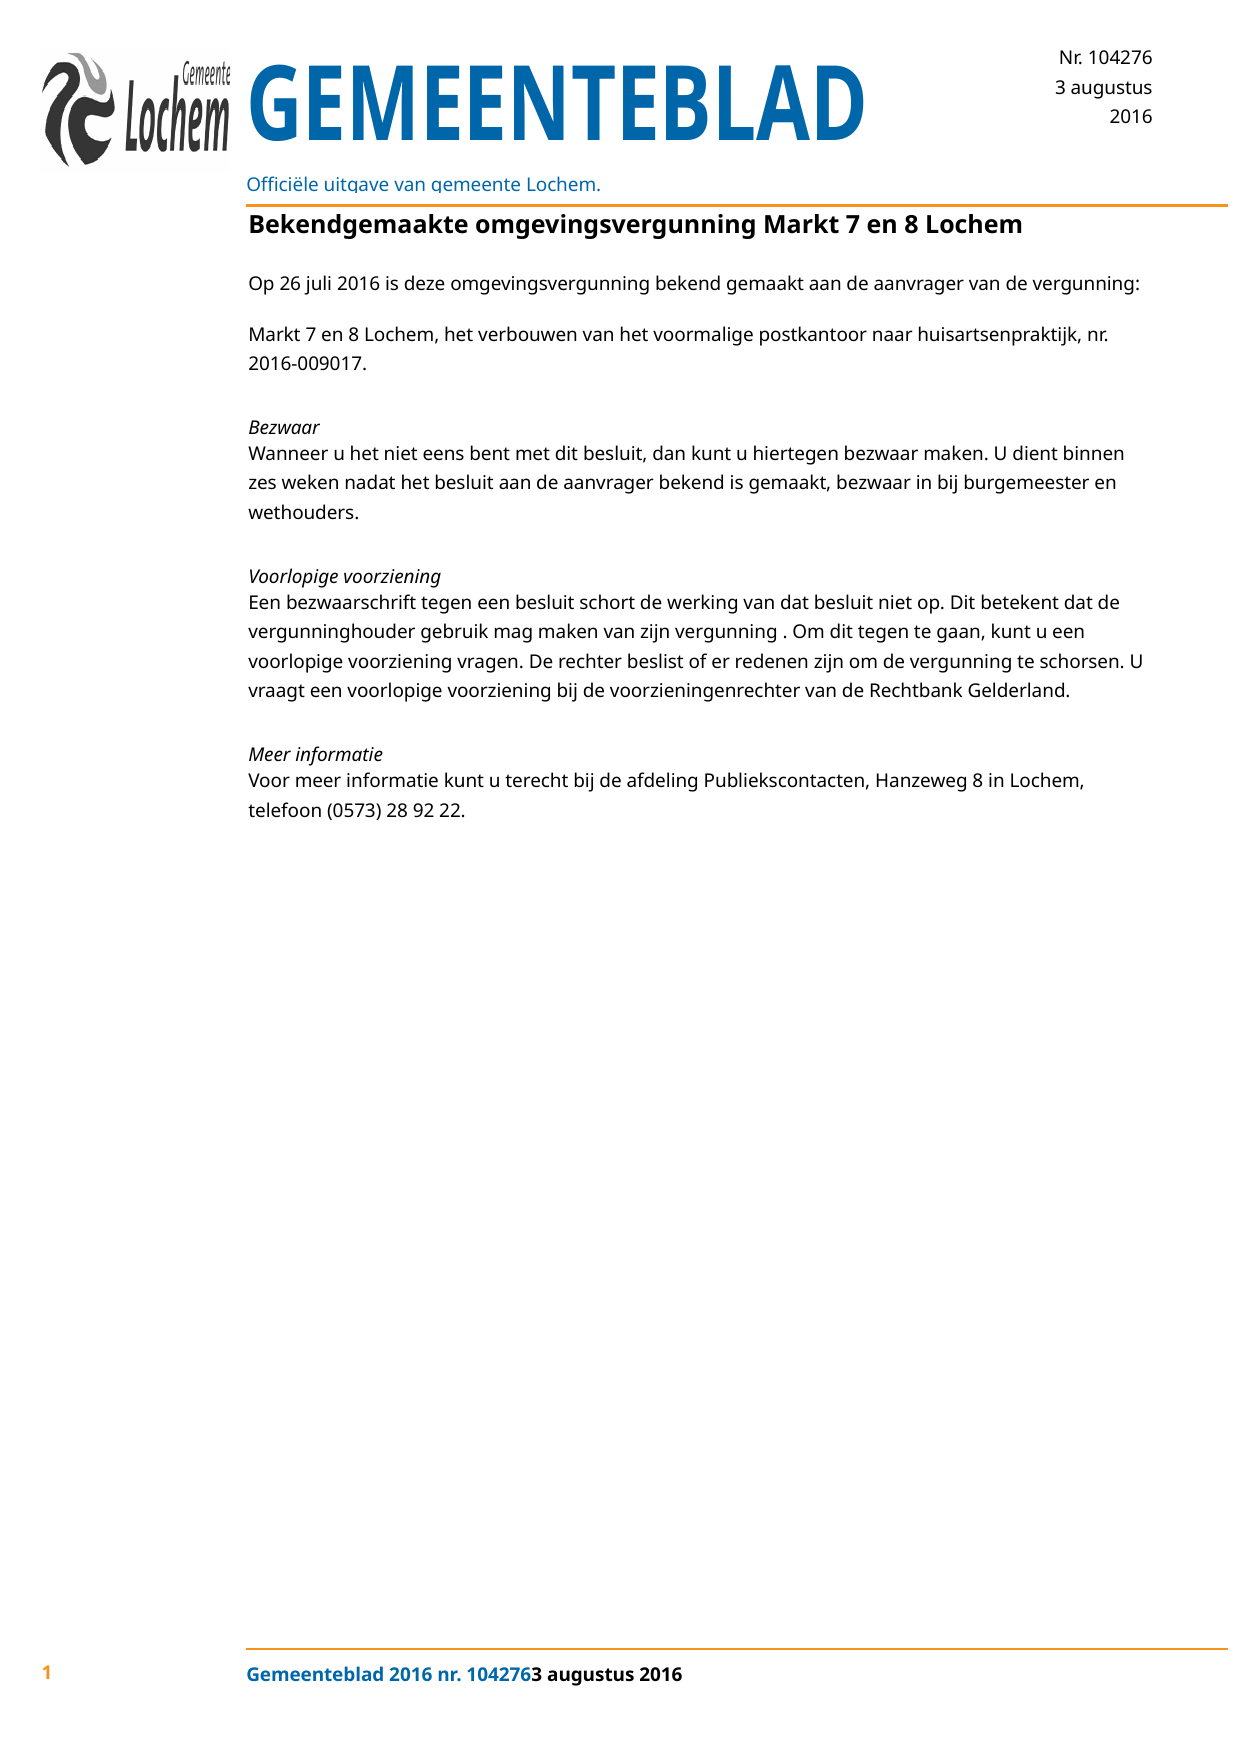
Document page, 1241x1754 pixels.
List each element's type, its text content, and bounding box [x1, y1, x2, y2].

text Bekendgemaakte omgevingsvergunning Markt 7 en 8 Lochem [248, 207, 1152, 241]
text Voor meer informatie kunt u terecht bij de afdeling Publiekscontacten, Hanzeweg 8 in Lochem, telefoon (0573) 28 92 22. [248, 767, 1152, 823]
text Een bezwaarschrift tegen een besluit schort de werking van dat besluit niet op. Dit betekent dat de vergunninghouder gebruik mag maken van zijn vergunning . Om dit tegen te gaan, kunt u een voorlopige voorziening vragen. De rechter beslist of er redenen zijn om de vergunning te schorsen. U vraagt een voorlopige voorziening bij de voorzieningenrechter van de Rechtbank Gelderland. [248, 589, 1152, 703]
text Wanneer u het niet eens bent met dit besluit, dan kunt u hiertegen bezwaar maken. U dient binnen zes weken nadat het besluit aan de aanvrager bekend is gemaakt, bezwaar in bij burgemeester en wethouders. [248, 440, 1152, 525]
text Bezwaar [248, 414, 1152, 440]
text Voorlopige voorziening [248, 563, 1152, 589]
picture [41, 47, 231, 172]
text Markt 7 en 8 Lochem, het verbouwen van het voormalige postkantoor naar huisartsenpraktijk, nr. 2016-009017. [248, 321, 1152, 376]
text Meer informatie [248, 742, 1152, 767]
text Op 26 juli 2016 is deze omgevingsvergunning bekend gemaakt aan de aanvrager van de vergunning: [248, 270, 1152, 296]
